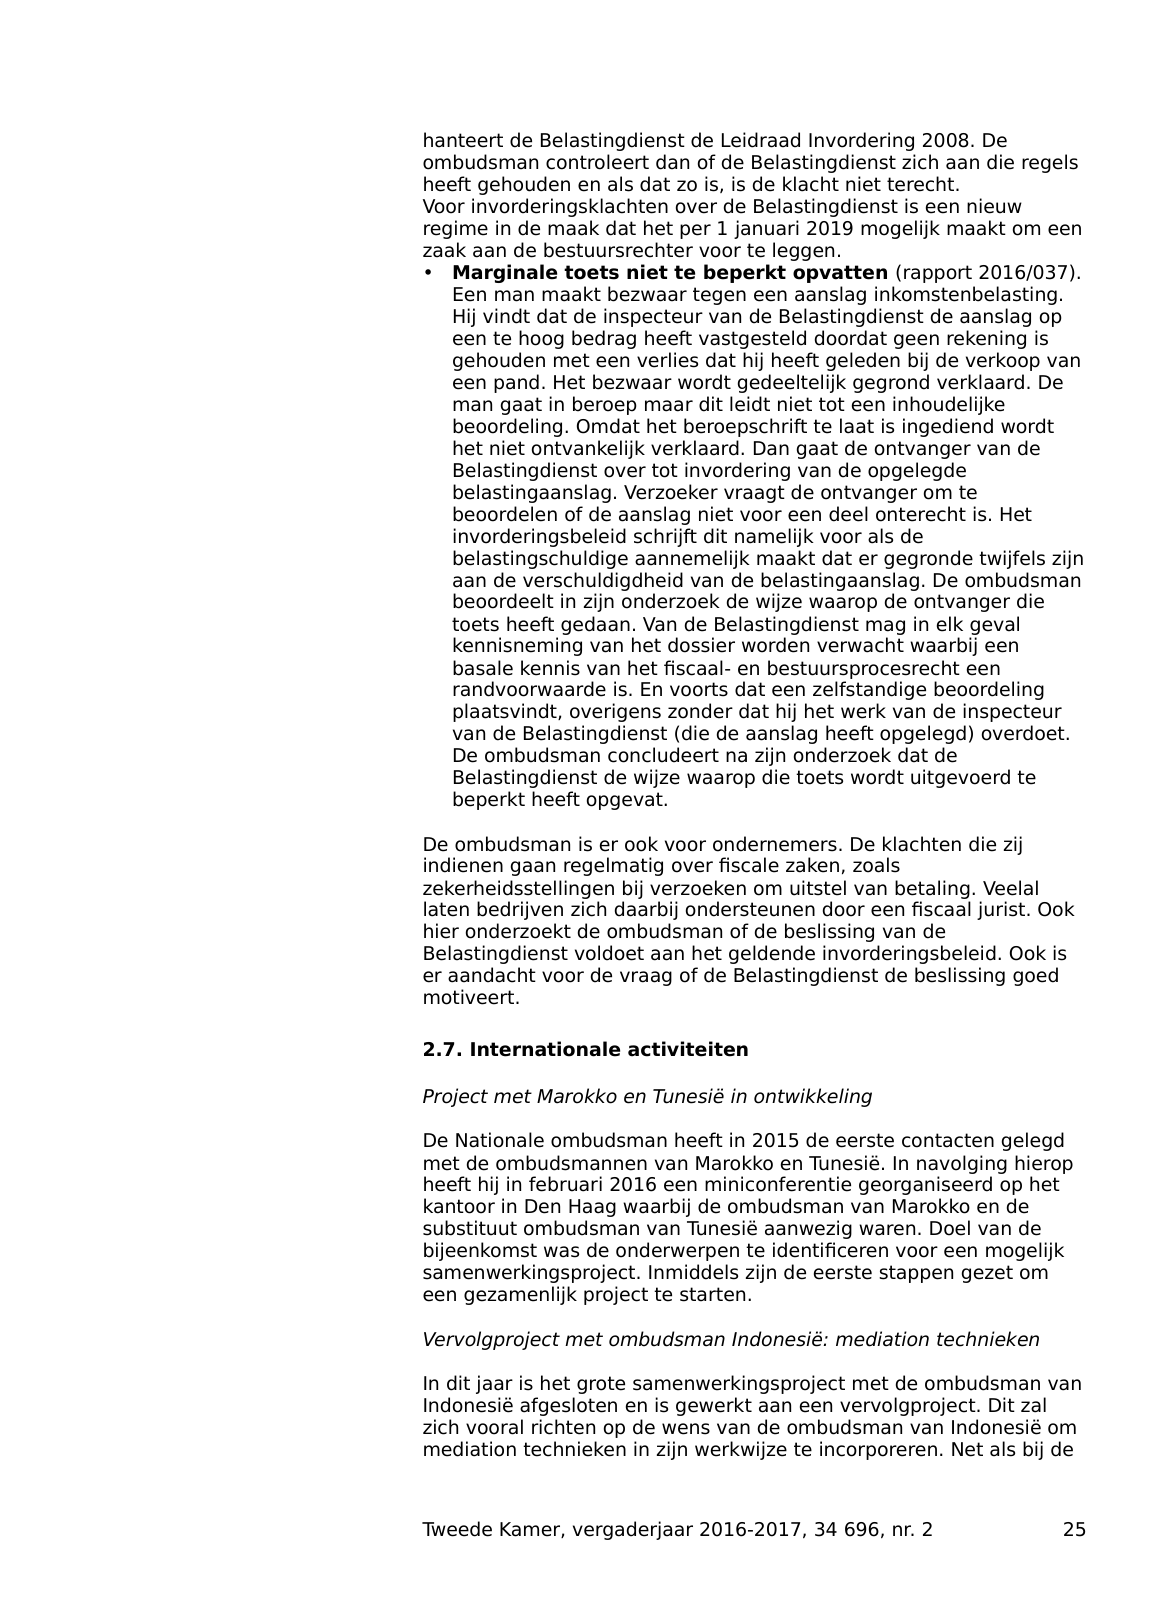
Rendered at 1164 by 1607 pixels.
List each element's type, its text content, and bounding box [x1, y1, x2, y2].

text In dit jaar is het grote samenwerkingsproject met de ombudsman van Indonesië afgesloten en is gewerkt aan een vervolgproject. Dit zal zich vooral richten op de wens van de ombudsman van Indonesië om mediation technieken in zijn werkwijze te incorporeren. Net als bij de [422, 1373, 1087, 1461]
subtitle 2.7. Internationale activiteiten [422, 1039, 1087, 1061]
text • Marginale toets niet te beperkt opvatten (rapport 2016/037). Een man maakt bezwaar tegen een aanslag inkomstenbelasting. Hij vindt dat de inspecteur van de Belastingdienst de aanslag op een te hoog bedrag heeft vastgesteld doordat geen rekening is gehouden met een verlies dat hij heeft geleden bij de verkoop van een pand. Het bezwaar wordt gedeeltelijk gegrond verklaard. De man gaat in beroep maar dit leidt niet tot een inhoudelijke beoordeling. Omdat het beroepschrift te laat is ingediend wordt het niet ontvankelijk verklaard. Dan gaat de ontvanger van de Belastingdienst over tot invordering van de opgelegde belastingaanslag. Verzoeker vraagt de ontvanger om te beoordelen of de aanslag niet voor een deel onterecht is. Het invorderingsbeleid schrijft dit namelijk voor als de belastingschuldige aannemelijk maakt dat er gegronde twijfels zijn aan de verschuldigdheid van de belastingaanslag. De ombudsman beoordeelt in zijn onderzoek de wijze waarop de ontvanger die toets heeft gedaan. Van de Belastingdienst mag in elk geval kennisneming van het dossier worden verwacht waarbij een basale kennis van het fiscaal- en bestuursprocesrecht een randvoorwaarde is. En voorts dat een zelfstandige beoordeling plaatsvindt, overigens zonder dat hij het werk van de inspecteur van de Belastingdienst (die de aanslag heeft opgelegd) overdoet. De ombudsman concludeert na zijn onderzoek dat de Belastingdienst de wijze waarop die toets wordt uitgevoerd te beperkt heeft opgevat. [422, 262, 1087, 811]
subtitle Vervolgproject met ombudsman Indonesië: mediation technieken [422, 1328, 1087, 1350]
text Voor invorderingsklachten over de Belastingdienst is een nieuw regime in de maak dat het per 1 januari 2019 mogelijk maakt om een zaak aan de bestuursrechter voor te leggen. [422, 196, 1087, 262]
text De Nationale ombudsman heeft in 2015 de eerste contacten gelegd met de ombudsmannen van Marokko en Tunesië. In navolging hierop heeft hij in februari 2016 een miniconferentie georganiseerd op het kantoor in Den Haag waarbij de ombudsman van Marokko en de substituut ombudsman van Tunesië aanwezig waren. Doel van de bijeenkomst was de onderwerpen te identificeren voor een mogelijk samenwerkingsproject. Inmiddels zijn de eerste stappen gezet om een gezamenlijk project te starten. [422, 1130, 1087, 1306]
text De ombudsman is er ook voor ondernemers. De klachten die zij indienen gaan regelmatig over fiscale zaken, zoals zekerheidsstellingen bij verzoeken om uitstel van betaling. Veelal laten bedrijven zich daarbij ondersteunen door een fiscaal jurist. Ook hier onderzoekt de ombudsman of de beslissing van de Belastingdienst voldoet aan het geldende invorderingsbeleid. Ook is er aandacht voor de vraag of de Belastingdienst de beslissing goed motiveert. [422, 833, 1087, 1009]
subtitle Project met Marokko en Tunesië in ontwikkeling [422, 1086, 1087, 1108]
text hanteert de Belastingdienst de Leidraad Invordering 2008. De ombudsman controleert dan of de Belastingdienst zich aan die regels heeft gehouden en als dat zo is, is de klacht niet terecht. [422, 130, 1087, 196]
